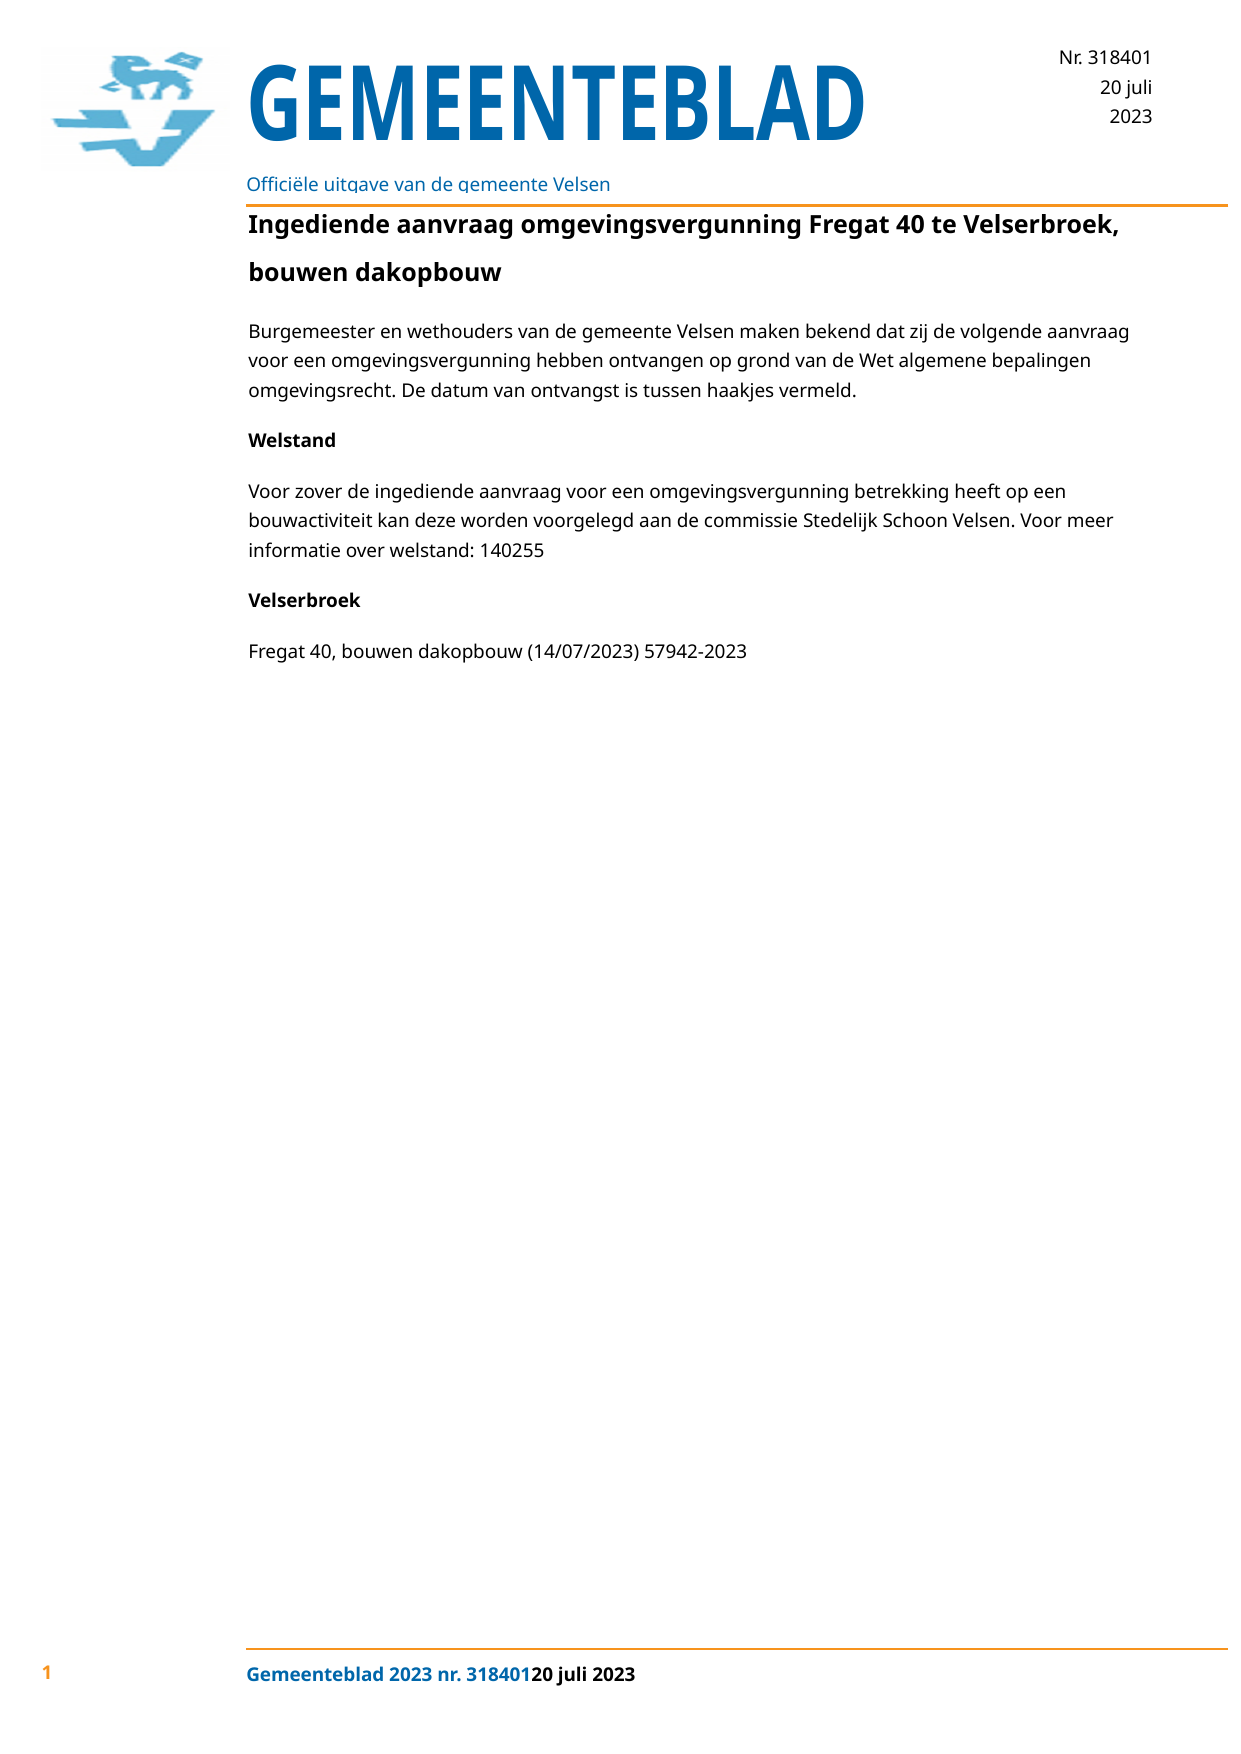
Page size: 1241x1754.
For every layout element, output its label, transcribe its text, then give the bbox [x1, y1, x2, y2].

text Voor zover de ingediende aanvraag voor een omgevingsvergunning betrekking heeft op een bouwactiviteit kan deze worden voorgelegd aan de commissie Stedelijk Schoon Velsen. Voor meer informatie over welstand: 140255 [248, 478, 1152, 563]
text Fregat 40, bouwen dakopbouw (14/07/2023) 57942-2023 [248, 638, 1152, 664]
text Welstand [248, 427, 1152, 453]
picture [41, 47, 231, 172]
text Ingediende aanvraag omgevingsvergunning Fregat 40 te Velserbroek, bouwen dakopbouw [248, 207, 1152, 288]
text Velserbroek [248, 587, 1152, 613]
text Burgemeester en wethouders van de gemeente Velsen maken bekend dat zij de volgende aanvraag voor een omgevingsvergunning hebben ontvangen op grond van de Wet algemene bepalingen omgevingsrecht. De datum van ontvangst is tussen haakjes vermeld. [248, 318, 1152, 403]
